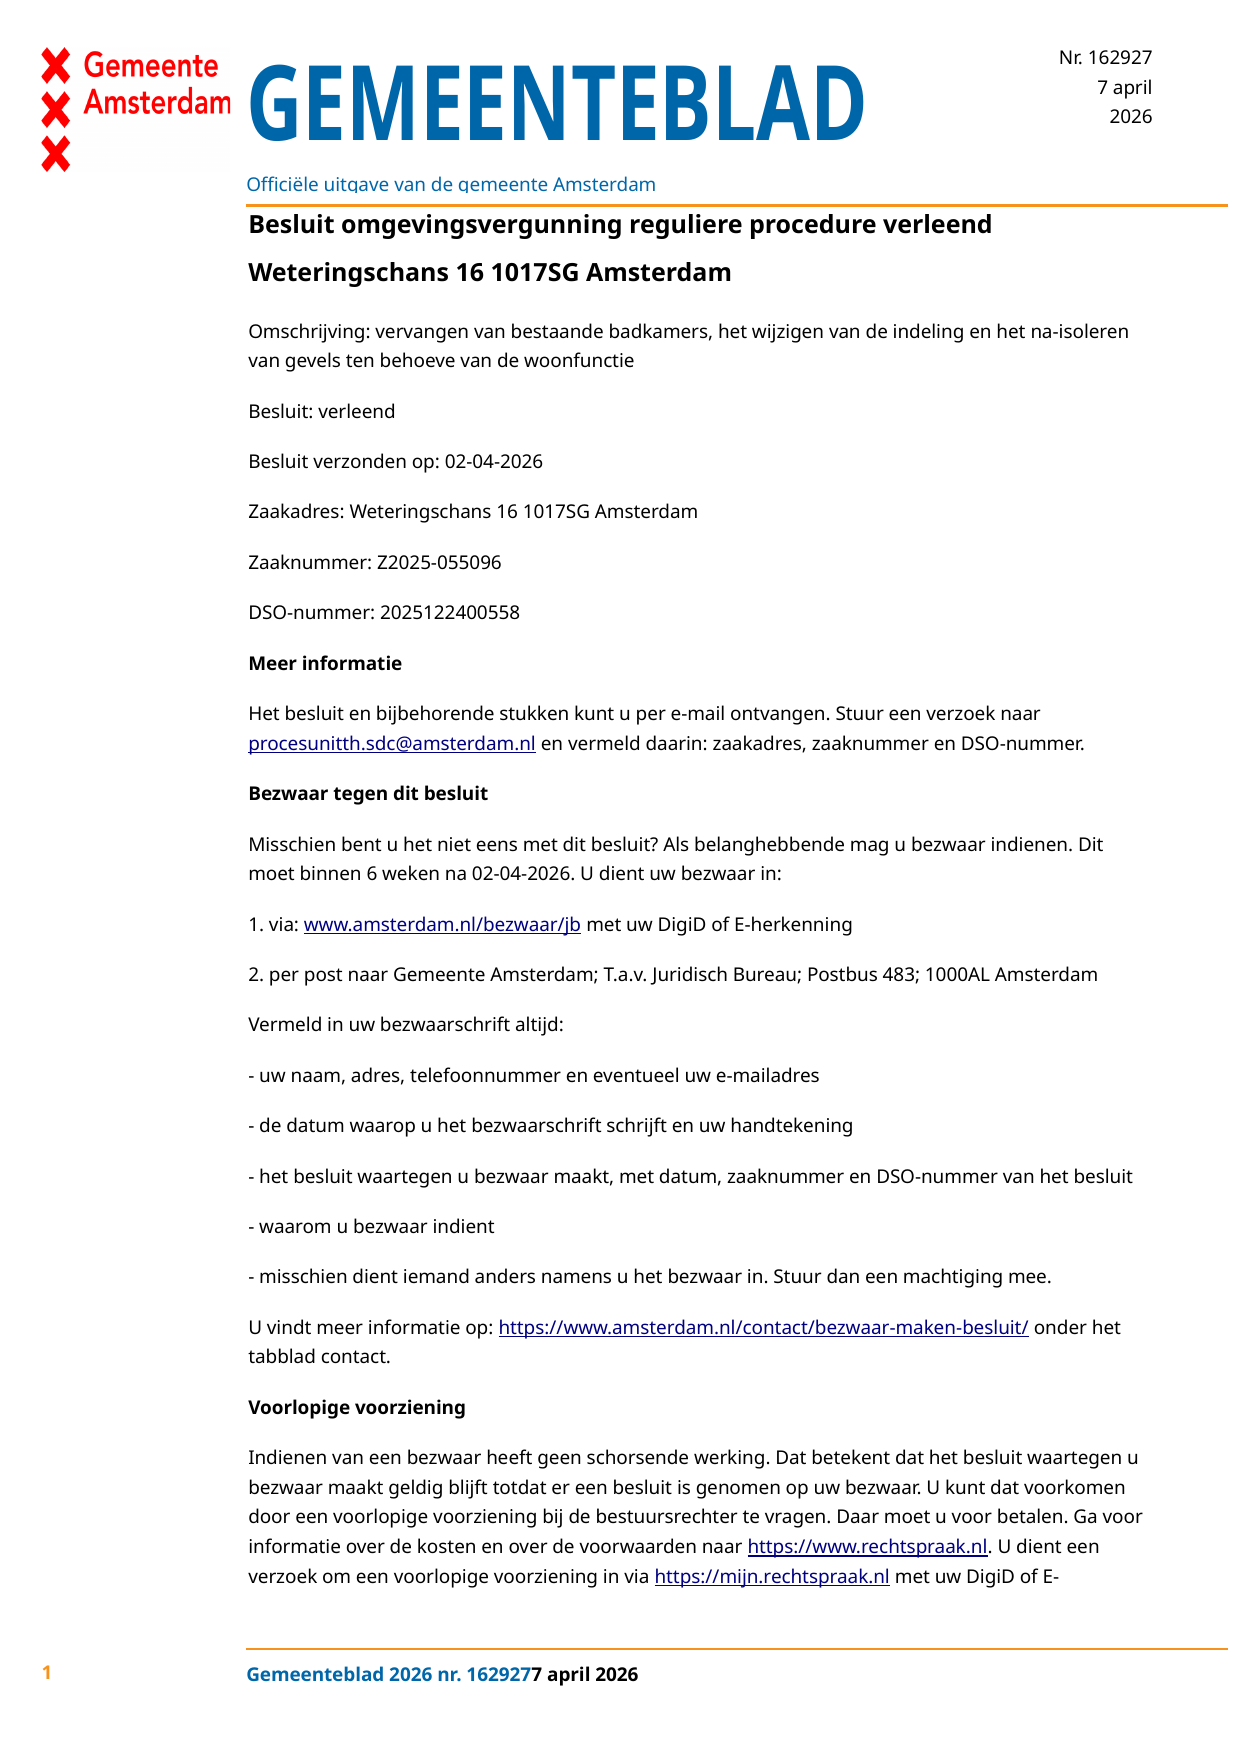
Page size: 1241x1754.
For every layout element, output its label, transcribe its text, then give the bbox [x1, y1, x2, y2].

text Besluit verzonden op: 02-04-2026 [248, 448, 1152, 474]
text DSO-nummer: 2025122400558 [248, 599, 1152, 625]
text - de datum waarop u het bezwaarschrift schrijft en uw handtekening [248, 1112, 1152, 1138]
text U vindt meer informatie op: https://www.amsterdam.nl/contact/bezwaar-maken-besluit/ onder het tabblad contact. [248, 1314, 1152, 1369]
text Voorlopige voorziening [248, 1394, 1152, 1420]
text Indienen van een bezwaar heeft geen schorsende werking. Dat betekent dat het besluit waartegen u bezwaar maakt geldig blijft totdat er een besluit is genomen op uw bezwaar. U kunt dat voorkomen door een voorlopige voorziening bij de bestuursrechter te vragen. Daar moet u voor betalen. Ga voor informatie over de kosten en over de voorwaarden naar https://www.rechtspraak.nl. U dient een verzoek om een voorlopige voorziening in via https://mijn.rechtspraak.nl met uw DigiD of E- [248, 1444, 1152, 1589]
text Besluit: verleend [248, 398, 1152, 424]
text Besluit omgevingsvergunning reguliere procedure verleend Weteringschans 16 1017SG Amsterdam [248, 207, 1152, 288]
text Het besluit en bijbehorende stukken kunt u per e-mail ontvangen. Stuur een verzoek naar procesunitth.sdc@amsterdam.nl en vermeld daarin: zaakadres, zaaknummer en DSO-nummer. [248, 700, 1152, 756]
text Vermeld in uw bezwaarschrift altijd: [248, 1012, 1152, 1037]
picture [41, 47, 231, 172]
text Meer informatie [248, 650, 1152, 676]
text Bezwaar tegen dit besluit [248, 780, 1152, 806]
text - waarom u bezwaar indient [248, 1213, 1152, 1239]
text - misschien dient iemand anders namens u het bezwaar in. Stuur dan een machtiging mee. [248, 1264, 1152, 1289]
text Zaaknummer: Z2025-055096 [248, 549, 1152, 575]
text Zaakadres: Weteringschans 16 1017SG Amsterdam [248, 499, 1152, 524]
text - het besluit waartegen u bezwaar maakt, met datum, zaaknummer en DSO-nummer van het besluit [248, 1163, 1152, 1189]
text 1. via: www.amsterdam.nl/bezwaar/jb met uw DigiD of E-herkenning [248, 911, 1152, 937]
text Omschrijving: vervangen van bestaande badkamers, het wijzigen van de indeling en het na-isoleren van gevels ten behoeve van de woonfunctie [248, 318, 1152, 373]
text Misschien bent u het niet eens met dit besluit? Als belanghebbende mag u bezwaar indienen. Dit moet binnen 6 weken na 02-04-2026. U dient uw bezwaar in: [248, 831, 1152, 886]
text - uw naam, adres, telefoonnummer en eventueel uw e-mailadres [248, 1062, 1152, 1088]
text 2. per post naar Gemeente Amsterdam; T.a.v. Juridisch Bureau; Postbus 483; 1000AL Amsterdam [248, 961, 1152, 987]
